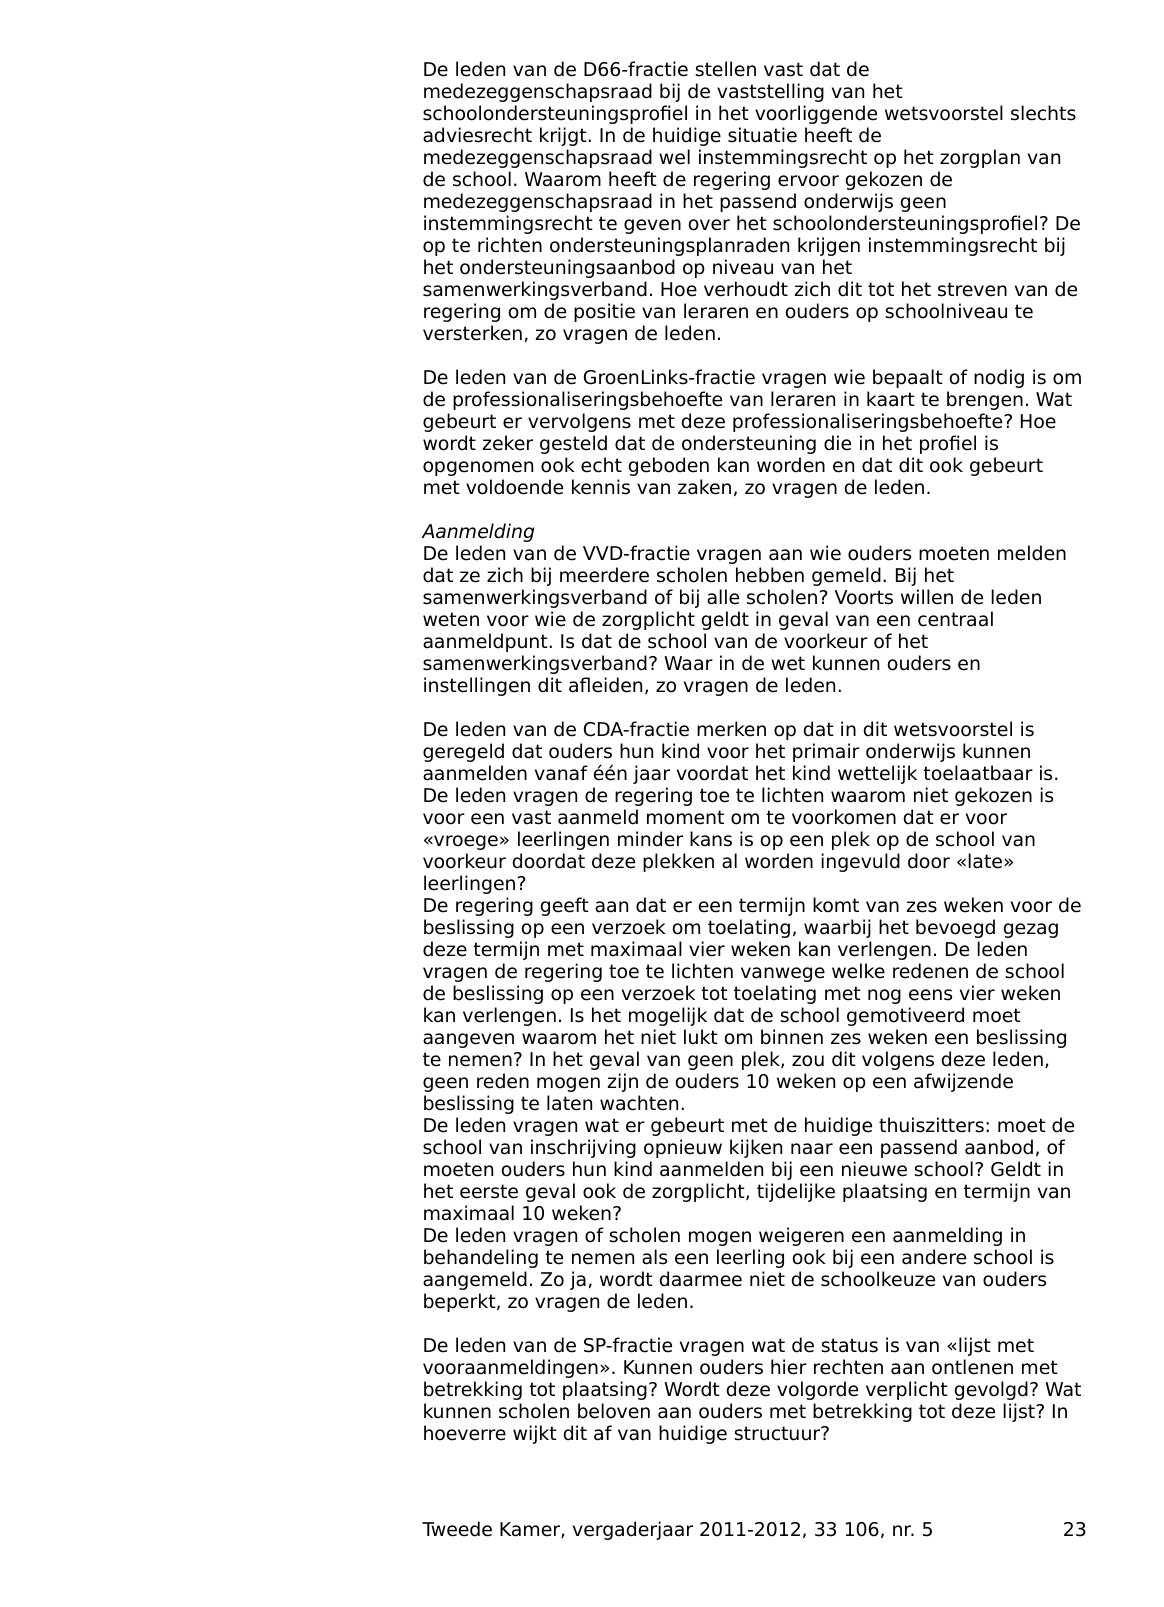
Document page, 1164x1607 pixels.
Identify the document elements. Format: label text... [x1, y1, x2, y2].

text De leden van de SP-fractie vragen wat de status is van «lijst met vooraanmeldingen». Kunnen ouders hier rechten aan ontlenen met betrekking tot plaatsing? Wordt deze volgorde verplicht gevolgd? Wat kunnen scholen beloven aan ouders met betrekking tot deze lijst? In hoeverre wijkt dit af van huidige structuur? [422, 1335, 1087, 1444]
text De leden van de D66-fractie stellen vast dat de medezeggenschapsraad bij de vaststelling van het schoolondersteuningsprofiel in het voorliggende wetsvoorstel slechts adviesrecht krijgt. In de huidige situatie heeft de medezeggenschapsraad wel instemmingsrecht op het zorgplan van de school. Waarom heeft de regering ervoor gekozen de medezeggenschapsraad in het passend onderwijs geen instemmingsrecht te geven over het schoolondersteuningsprofiel? De op te richten ondersteuningsplanraden krijgen instemmingsrecht bij het ondersteuningsaanbod op niveau van het samenwerkingsverband. Hoe verhoudt zich dit tot het streven van de regering om de positie van leraren en ouders op schoolniveau te versterken, zo vragen de leden. [422, 59, 1087, 345]
text De regering geeft aan dat er een termijn komt van zes weken voor de beslissing op een verzoek om toelating, waarbij het bevoegd gezag deze termijn met maximaal vier weken kan verlengen. De leden vragen de regering toe te lichten vanwege welke redenen de school de beslissing op een verzoek tot toelating met nog eens vier weken kan verlengen. Is het mogelijk dat de school gemotiveerd moet aangeven waarom het niet lukt om binnen zes weken een beslissing te nemen? In het geval van geen plek, zou dit volgens deze leden, geen reden mogen zijn de ouders 10 weken op een afwijzende beslissing te laten wachten. [422, 895, 1087, 1115]
text De leden van de VVD-fractie vragen aan wie ouders moeten melden dat ze zich bij meerdere scholen hebben gemeld. Bij het samenwerkingsverband of bij alle scholen? Voorts willen de leden weten voor wie de zorgplicht geldt in geval van een centraal aanmeldpunt. Is dat de school van de voorkeur of het samenwerkingsverband? Waar in de wet kunnen ouders en instellingen dit afleiden, zo vragen de leden. [422, 543, 1087, 697]
text De leden vragen wat er gebeurt met de huidige thuiszitters: moet de school van inschrijving opnieuw kijken naar een passend aanbod, of moeten ouders hun kind aanmelden bij een nieuwe school? Geldt in het eerste geval ook de zorgplicht, tijdelijke plaatsing en termijn van maximaal 10 weken? [422, 1115, 1087, 1224]
subtitle Aanmelding [422, 521, 1087, 543]
text De leden van de CDA-fractie merken op dat in dit wetsvoorstel is geregeld dat ouders hun kind voor het primair onderwijs kunnen aanmelden vanaf één jaar voordat het kind wettelijk toelaatbaar is. De leden vragen de regering toe te lichten waarom niet gekozen is voor een vast aanmeld moment om te voorkomen dat er voor «vroege» leerlingen minder kans is op een plek op de school van voorkeur doordat deze plekken al worden ingevuld door «late» leerlingen? [422, 719, 1087, 895]
text De leden vragen of scholen mogen weigeren een aanmelding in behandeling te nemen als een leerling ook bij een andere school is aangemeld. Zo ja, wordt daarmee niet de schoolkeuze van ouders beperkt, zo vragen de leden. [422, 1224, 1087, 1312]
text De leden van de GroenLinks-fractie vragen wie bepaalt of nodig is om de professionaliseringsbehoefte van leraren in kaart te brengen. Wat gebeurt er vervolgens met deze professionaliseringsbehoefte? Hoe wordt zeker gesteld dat de ondersteuning die in het profiel is opgenomen ook echt geboden kan worden en dat dit ook gebeurt met voldoende kennis van zaken, zo vragen de leden. [422, 367, 1087, 499]
